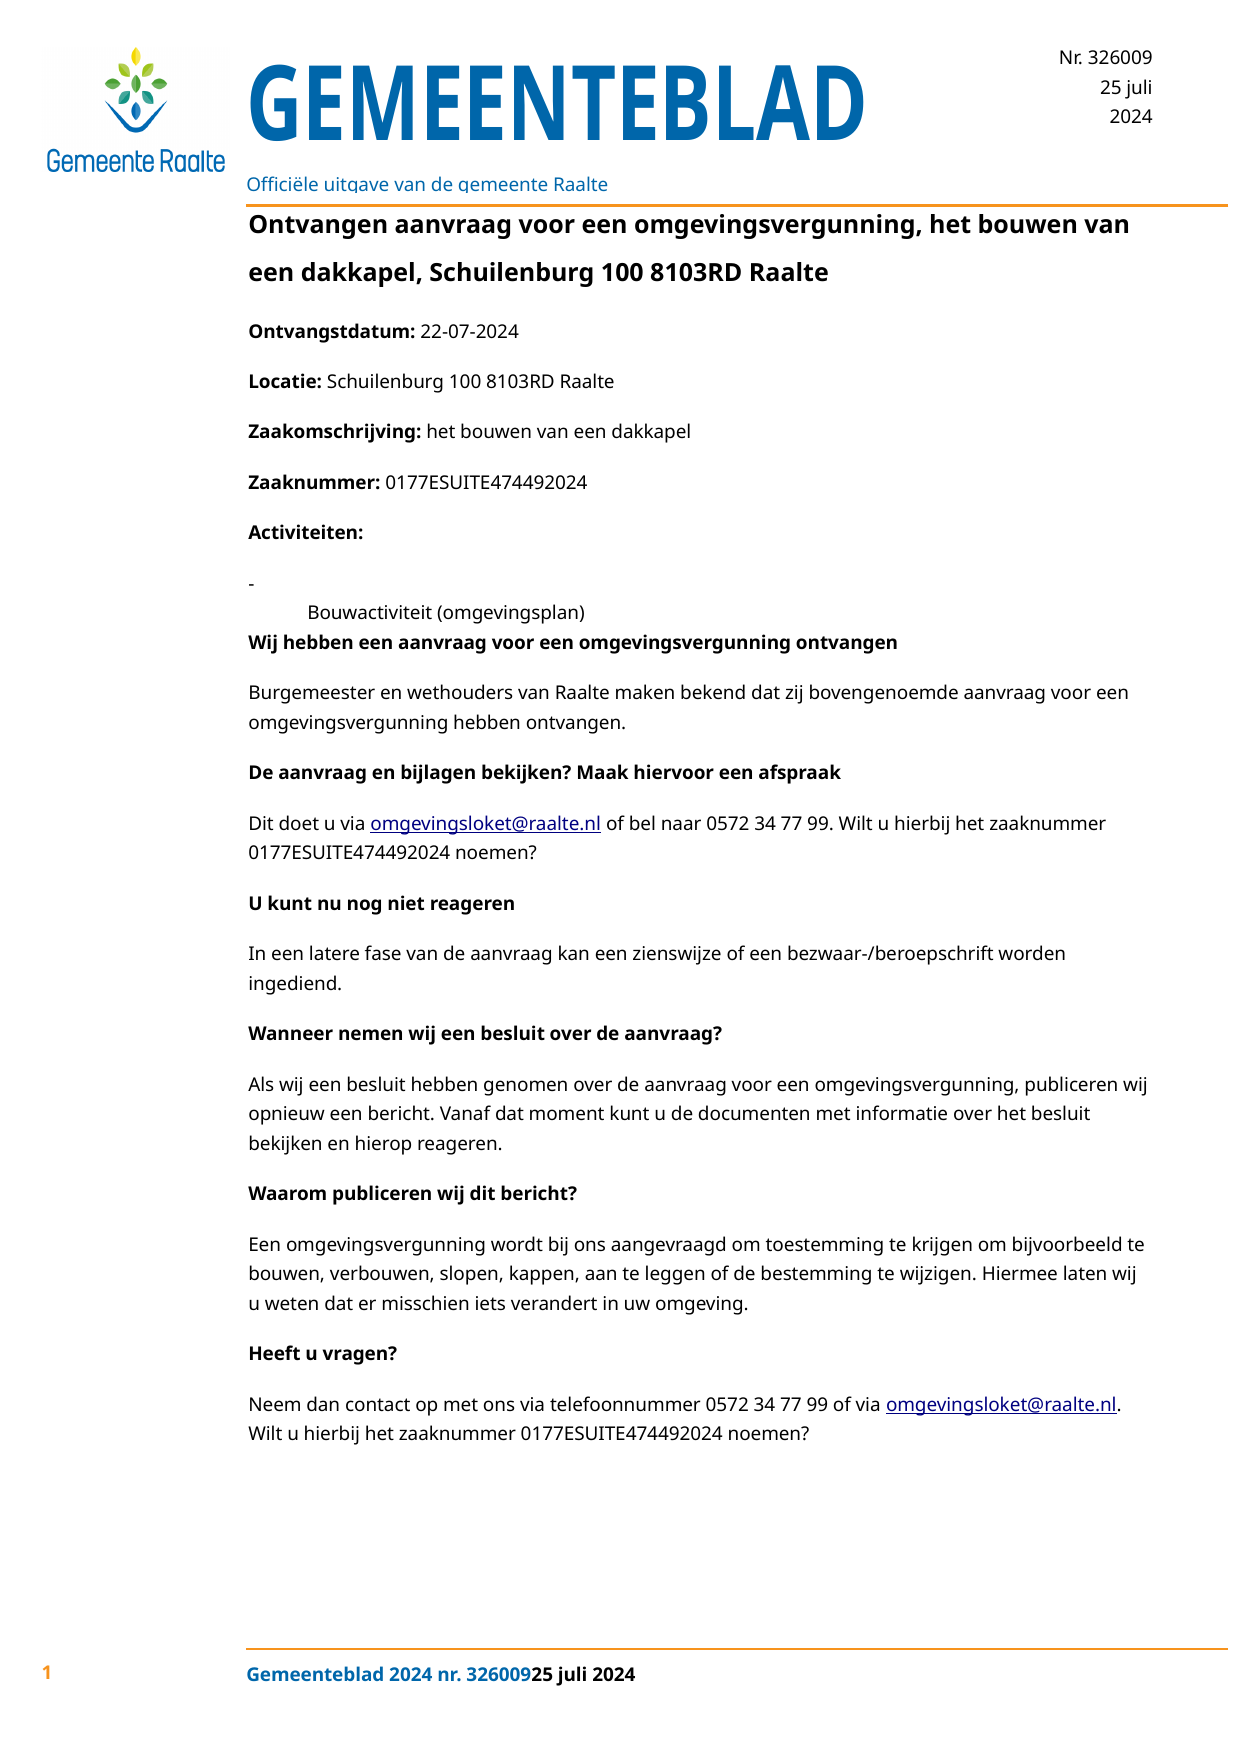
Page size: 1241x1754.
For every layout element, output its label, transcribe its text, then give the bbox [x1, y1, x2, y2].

text De aanvraag en bijlagen bekijken? Maak hiervoor een afspraak [248, 759, 1152, 785]
text U kunt nu nog niet reageren [248, 890, 1152, 916]
text Activiteiten: [248, 519, 1152, 545]
text Wij hebben een aanvraag voor een omgevingsvergunning ontvangen [248, 629, 1152, 655]
text Waarom publiceren wij dit bericht? [248, 1180, 1152, 1206]
text Een omgevingsvergunning wordt bij ons aangevraagd om toestemming te krijgen om bijvoorbeeld te bouwen, verbouwen, slopen, kappen, aan te leggen of de bestemming te wijzigen. Hiermee laten wij u weten dat er misschien iets verandert in uw omgeving. [248, 1231, 1152, 1316]
text Heeft u vragen? [248, 1340, 1152, 1366]
text Ontvangen aanvraag voor een omgevingsvergunning, het bouwen van een dakkapel, Schuilenburg 100 8103RD Raalte [248, 207, 1152, 288]
text Als wij een besluit hebben genomen over de aanvraag voor een omgevingsvergunning, publiceren wij opnieuw een bericht. Vanaf dat moment kunt u de documenten met informatie over het besluit bekijken en hierop reageren. [248, 1071, 1152, 1156]
list Bouwactiviteit (omgevingsplan) [248, 599, 1152, 625]
picture [41, 47, 231, 172]
text Neem dan contact op met ons via telefoonnummer 0572 34 77 99 of via omgevingsloket@raalte.nl. Wilt u hierbij het zaaknummer 0177ESUITE474492024 noemen? [248, 1391, 1152, 1446]
text Zaakomschrijving: het bouwen van een dakkapel [248, 419, 1152, 444]
text Dit doet u via omgevingsloket@raalte.nl of bel naar 0572 34 77 99. Wilt u hierbij het zaaknummer 0177ESUITE474492024 noemen? [248, 810, 1152, 865]
text In een latere fase van de aanvraag kan een zienswijze of een bezwaar-/beroepschrift worden ingediend. [248, 940, 1152, 996]
text Wanneer nemen wij een besluit over de aanvraag? [248, 1020, 1152, 1046]
text Burgemeester en wethouders van Raalte maken bekend dat zij bovengenoemde aanvraag voor een omgevingsvergunning hebben ontvangen. [248, 679, 1152, 735]
text Ontvangstdatum: 22-07-2024 [248, 318, 1152, 344]
text Locatie: Schuilenburg 100 8103RD Raalte [248, 368, 1152, 394]
text Zaaknummer: 0177ESUITE474492024 [248, 469, 1152, 495]
